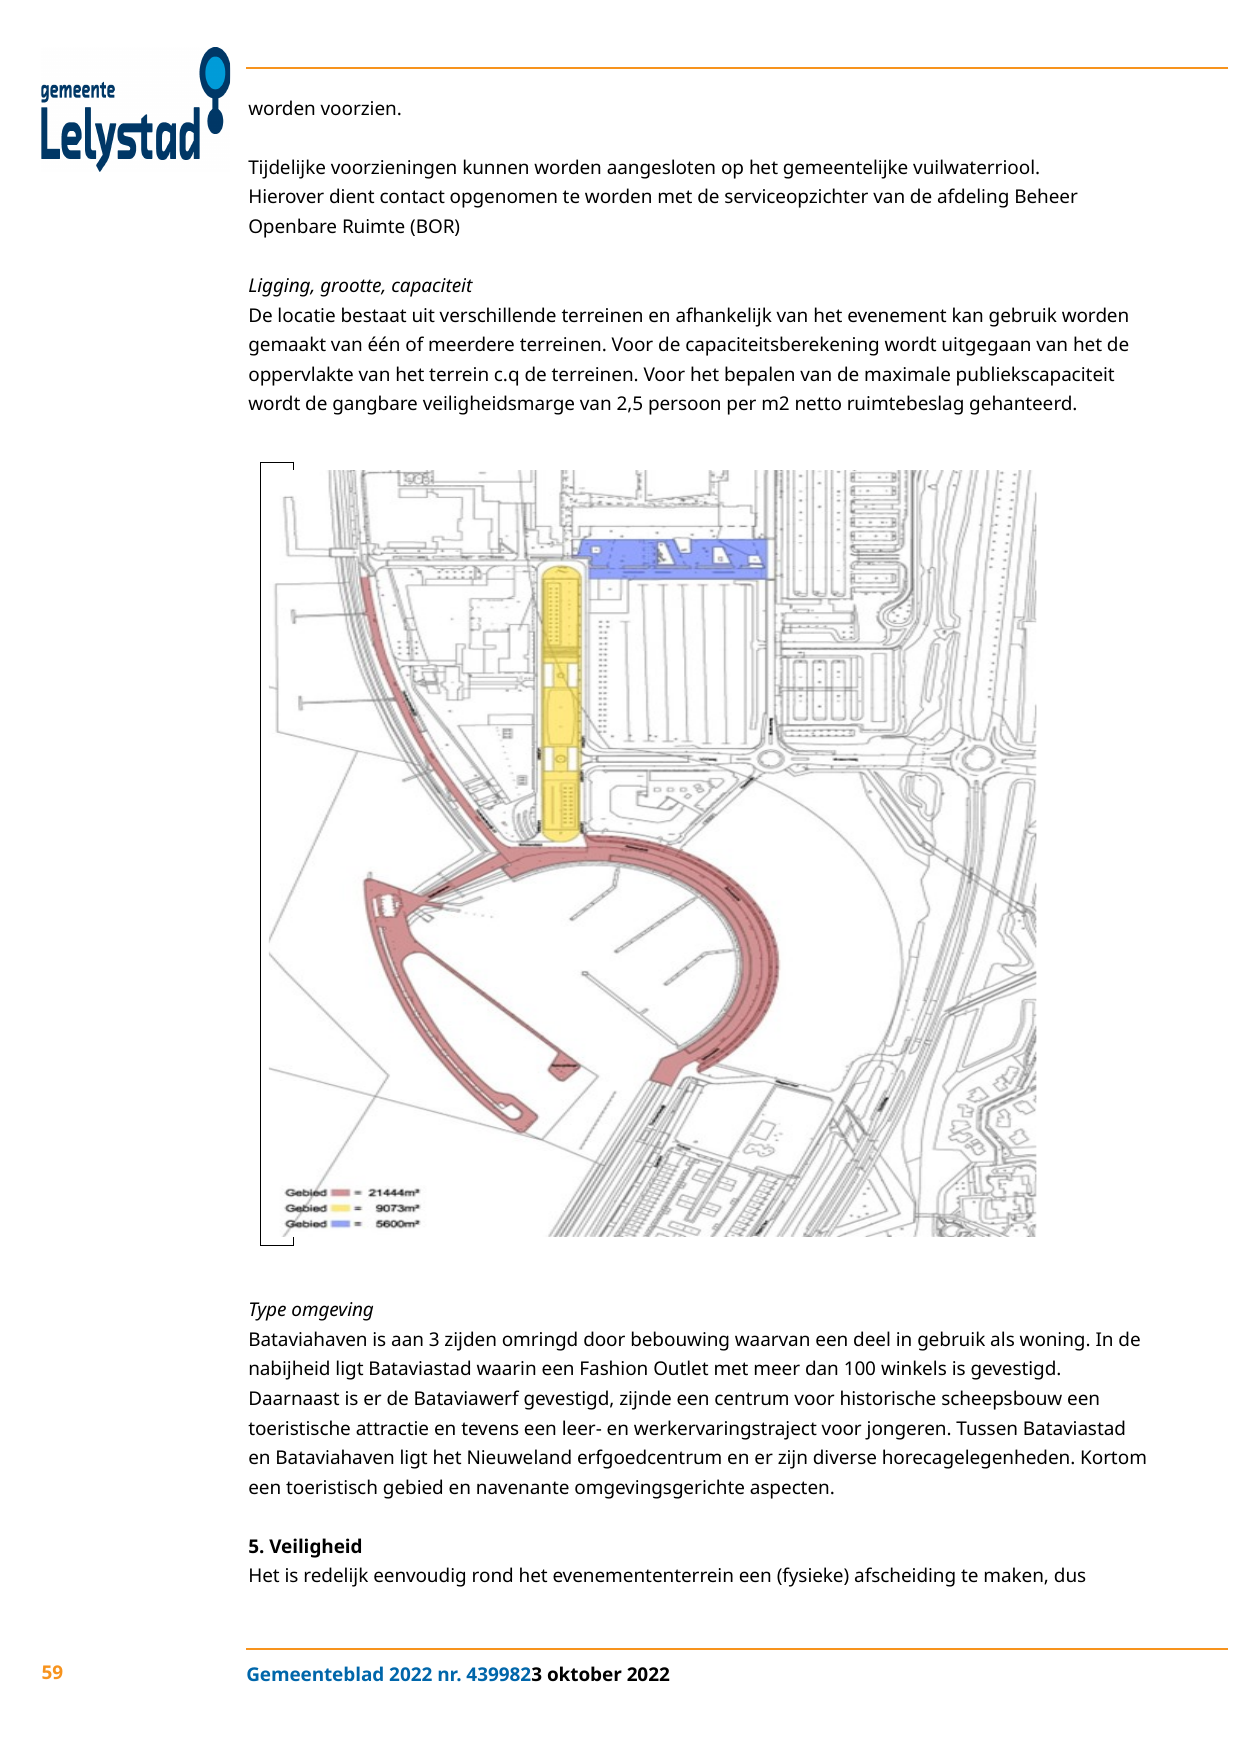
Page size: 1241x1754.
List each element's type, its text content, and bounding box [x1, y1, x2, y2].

text Type omgeving [248, 1296, 1152, 1322]
text Het is redelijk eenvoudig rond het evenemententerrein een (fysieke) afscheiding te maken, dus [248, 1563, 1152, 1588]
picture [268, 470, 1037, 1237]
text worden voorzien. [248, 95, 1152, 121]
text De locatie bestaat uit verschillende terreinen en afhankelijk van het evenement kan gebruik worden gemaakt van één of meerdere terreinen. Voor de capaciteitsberekening wordt uitgegaan van het de oppervlakte van het terrein c.q de terreinen. Voor het bepalen van de maximale publiekscapaciteit wordt de gangbare veiligheidsmarge van 2,5 persoon per m2 netto ruimtebeslag gehanteerd. [248, 302, 1152, 416]
text 5. Veiligheid [248, 1533, 1152, 1559]
text Bataviahaven is aan 3 zijden omringd door bebouwing waarvan een deel in gebruik als woning. In de nabijheid ligt Bataviastad waarin een Fashion Outlet met meer dan 100 winkels is gevestigd. Daarnaast is er de Bataviawerf gevestigd, zijnde een centrum voor historische scheepsbouw een toeristische attractie en tevens een leer- en werkervaringstraject voor jongeren. Tussen Bataviastad en Bataviahaven ligt het Nieuweland erfgoedcentrum en er zijn diverse horecagelegenheden. Kortom een toeristisch gebied en navenante omgevingsgerichte aspecten. [248, 1326, 1152, 1500]
text Hierover dient contact opgenomen te worden met de serviceopzichter van de afdeling Beheer Openbare Ruimte (BOR) [248, 183, 1152, 239]
text Ligging, grootte, capaciteit [248, 272, 1152, 298]
text Tijdelijke voorzieningen kunnen worden aangesloten op het gemeentelijke vuilwaterriool. [248, 154, 1152, 180]
picture [41, 47, 231, 172]
